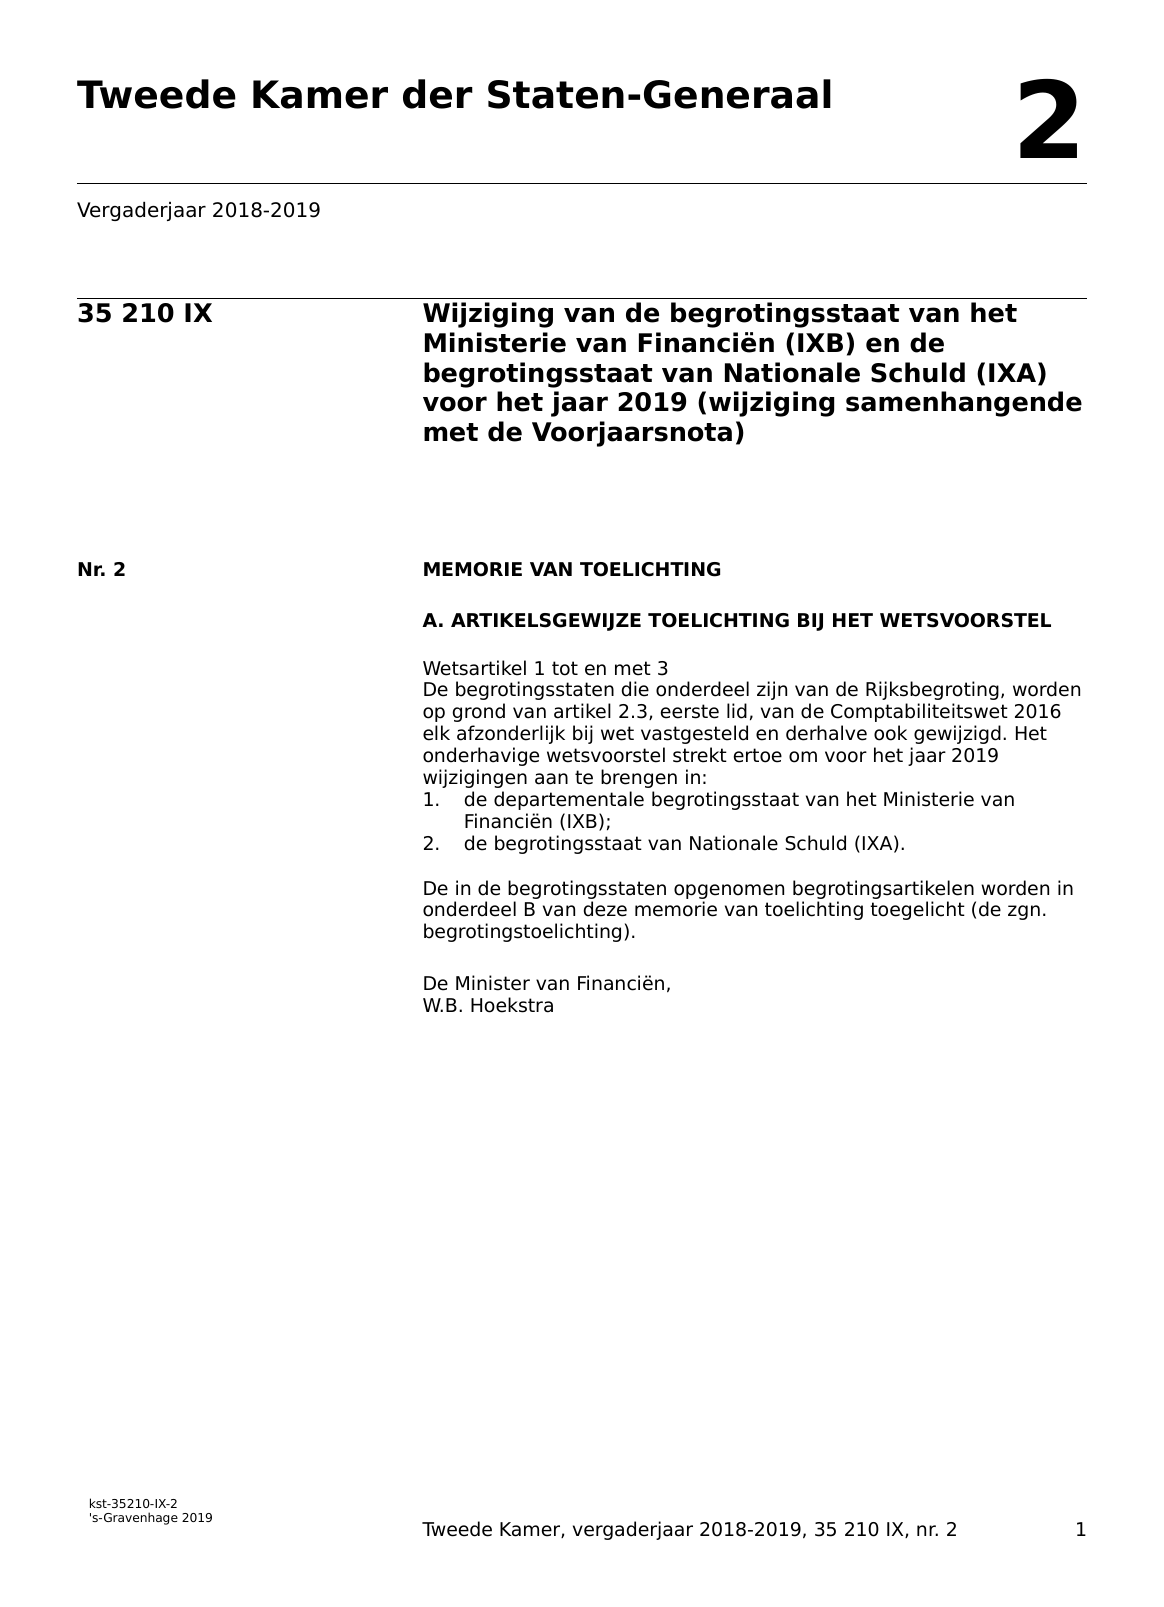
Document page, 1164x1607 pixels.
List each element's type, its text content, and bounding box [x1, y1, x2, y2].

text 's-Gravenhage 2019 [88, 1511, 323, 1525]
text 2. de begrotingsstaat van Nationale Schuld (IXA). [422, 833, 1087, 855]
text De Minister van Financiën, W.B. Hoekstra [422, 973, 1087, 1017]
text De begrotingsstaten die onderdeel zijn van de Rijksbegroting, worden op grond van artikel 2.3, eerste lid, van de Comptabiliteitswet 2016 elk afzonderlijk bij wet vastgesteld en derhalve ook gewijzigd. Het onderhavige wetsvoorstel strekt ertoe om voor het jaar 2019 wijzigingen aan te brengen in: [422, 679, 1087, 789]
subtitle Nr. 2 MEMORIE VAN TOELICHTING [77, 558, 1087, 580]
text 1. de departementale begrotingsstaat van het Ministerie van Financiën (IXB); [422, 789, 1087, 833]
subtitle 35 210 IX Wijziging van de begrotingsstaat van het Ministerie van Financiën (IXB) en de begrotingsstaat van Nationale Schuld (IXA) voor het jaar 2019 (wijziging samenhangende met de Voorjaarsnota) [77, 299, 1087, 447]
table_cell Vergaderjaar 2018-2019 [77, 184, 1087, 298]
text Wetsartikel 1 tot en met 3 [422, 657, 1087, 679]
table_header Tweede Kamer der Staten-Generaal [77, 59, 886, 183]
text De in de begrotingsstaten opgenomen begrotingsartikelen worden in onderdeel B van deze memorie van toelichting toegelicht (de zgn. begrotingstoelichting). [422, 877, 1087, 943]
subtitle A. ARTIKELSGEWIJZE TOELICHTING BIJ HET WETSVOORSTEL [422, 610, 1087, 632]
table_header 2 [886, 59, 1087, 183]
text kst-35210-IX-2 [88, 1497, 323, 1511]
